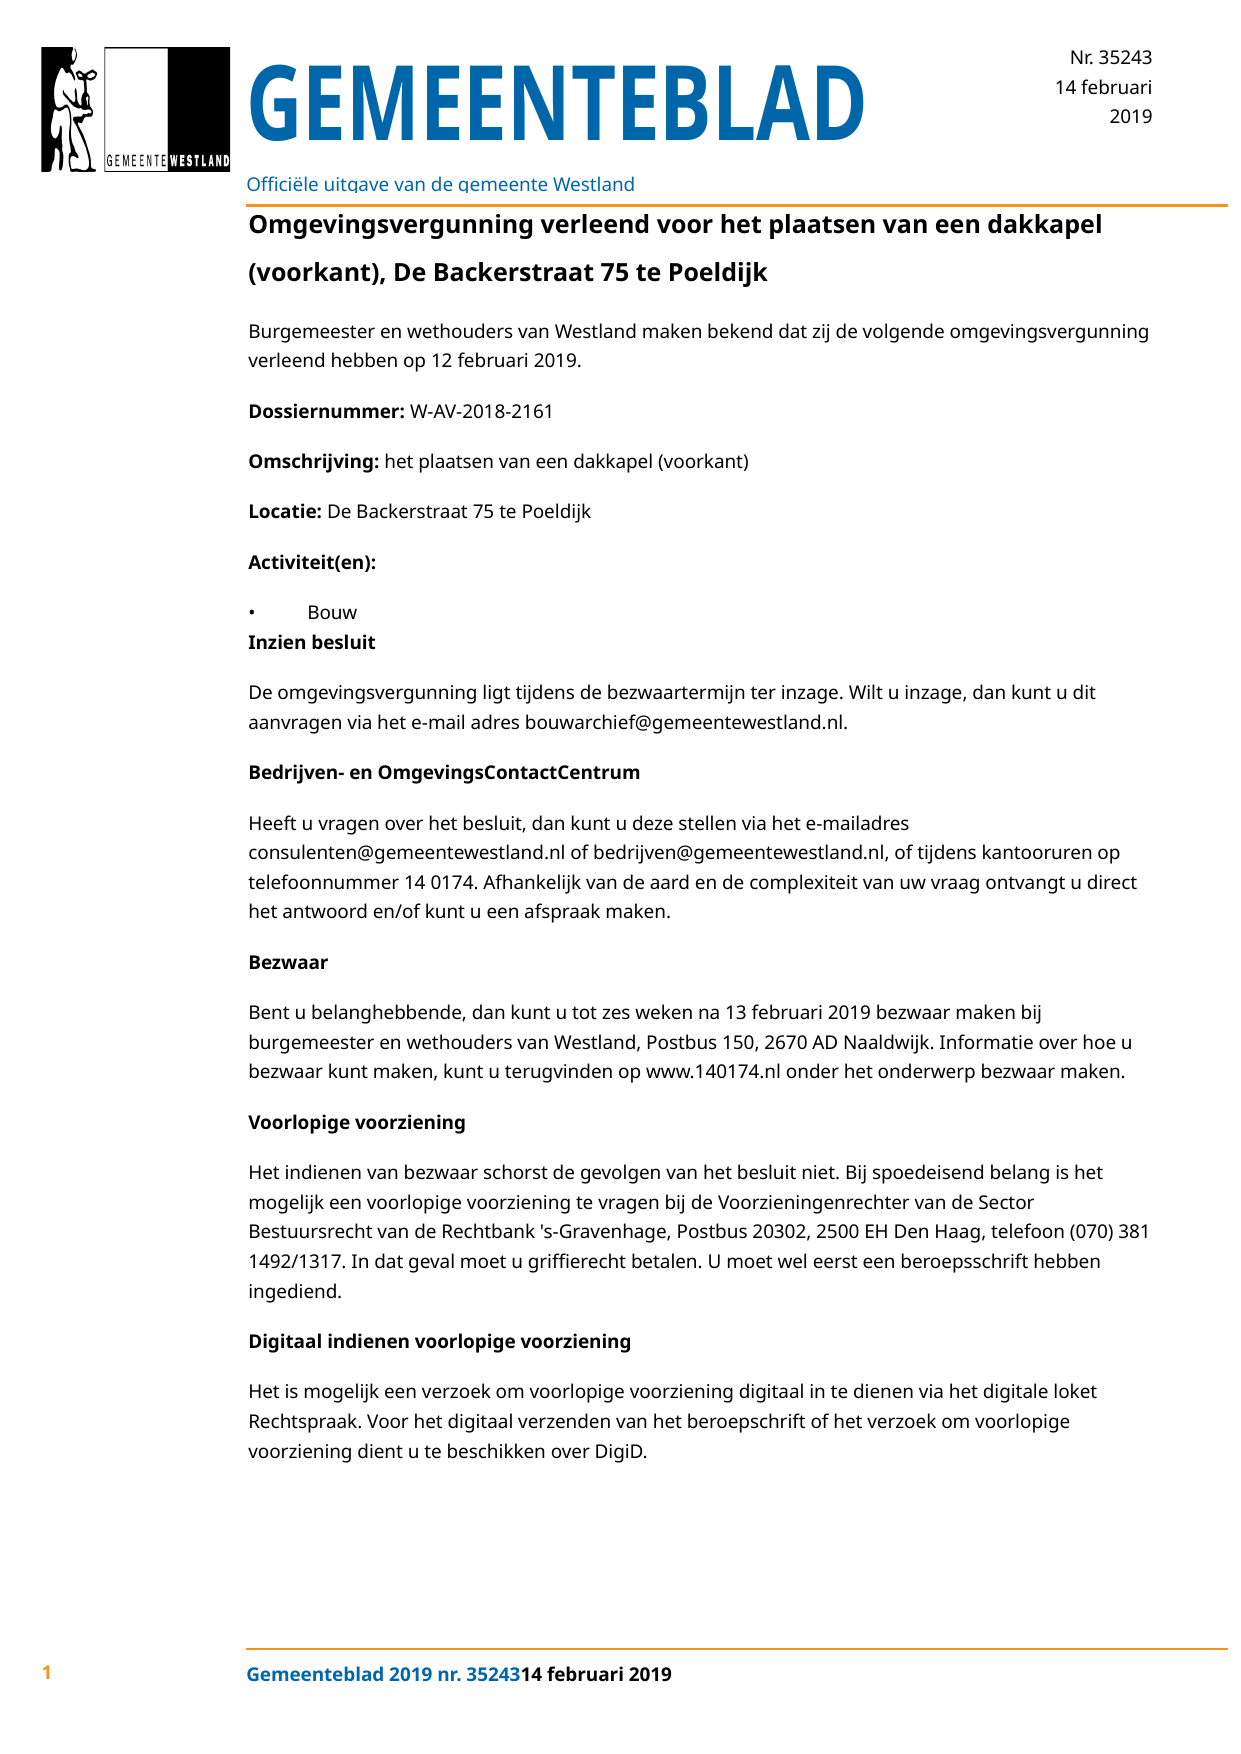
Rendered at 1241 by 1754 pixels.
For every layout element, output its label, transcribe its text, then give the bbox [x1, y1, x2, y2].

text Activiteit(en): [248, 549, 1152, 575]
list Bouw [248, 599, 1152, 625]
picture [41, 47, 231, 172]
text Heeft u vragen over het besluit, dan kunt u deze stellen via het e-mailadres consulenten@gemeentewestland.nl of bedrijven@gemeentewestland.nl, of tijdens kantooruren op telefoonnummer 14 0174. Afhankelijk van de aard en de complexiteit van uw vraag ontvangt u direct het antwoord en/of kunt u een afspraak maken. [248, 810, 1152, 924]
text Omgevingsvergunning verleend voor het plaatsen van een dakkapel (voorkant), De Backerstraat 75 te Poeldijk [248, 207, 1152, 288]
text Dossiernummer: W-AV-2018-2161 [248, 398, 1152, 424]
text Locatie: De Backerstraat 75 te Poeldijk [248, 499, 1152, 524]
text De omgevingsvergunning ligt tijdens de bezwaartermijn ter inzage. Wilt u inzage, dan kunt u dit aanvragen via het e-mail adres bouwarchief@gemeentewestland.nl. [248, 679, 1152, 735]
text Het is mogelijk een verzoek om voorlopige voorziening digitaal in te dienen via het digitale loket Rechtspraak. Voor het digitaal verzenden van het beroepschrift of het verzoek om voorlopige voorziening dient u te beschikken over DigiD. [248, 1379, 1152, 1464]
text Het indienen van bezwaar schorst de gevolgen van het besluit niet. Bij spoedeisend belang is het mogelijk een voorlopige voorziening te vragen bij de Voorzieningenrechter van de Sector Bestuursrecht van de Rechtbank 's-Gravenhage, Postbus 20302, 2500 EH Den Haag, telefoon (070) 381 1492/1317. In dat geval moet u griffierecht betalen. U moet wel eerst een beroepsschrift hebben ingediend. [248, 1159, 1152, 1304]
text Inzien besluit [248, 629, 1152, 655]
text Bedrijven- en OmgevingsContactCentrum [248, 759, 1152, 785]
text Omschrijving: het plaatsen van een dakkapel (voorkant) [248, 448, 1152, 474]
text Bent u belanghebbende, dan kunt u tot zes weken na 13 februari 2019 bezwaar maken bij burgemeester en wethouders van Westland, Postbus 150, 2670 AD Naaldwijk. Informatie over hoe u bezwaar kunt maken, kunt u terugvinden op www.140174.nl onder het onderwerp bezwaar maken. [248, 999, 1152, 1084]
text Burgemeester en wethouders van Westland maken bekend dat zij de volgende omgevingsvergunning verleend hebben op 12 februari 2019. [248, 318, 1152, 373]
text Bezwaar [248, 949, 1152, 975]
text Voorlopige voorziening [248, 1109, 1152, 1135]
text Digitaal indienen voorlopige voorziening [248, 1328, 1152, 1354]
